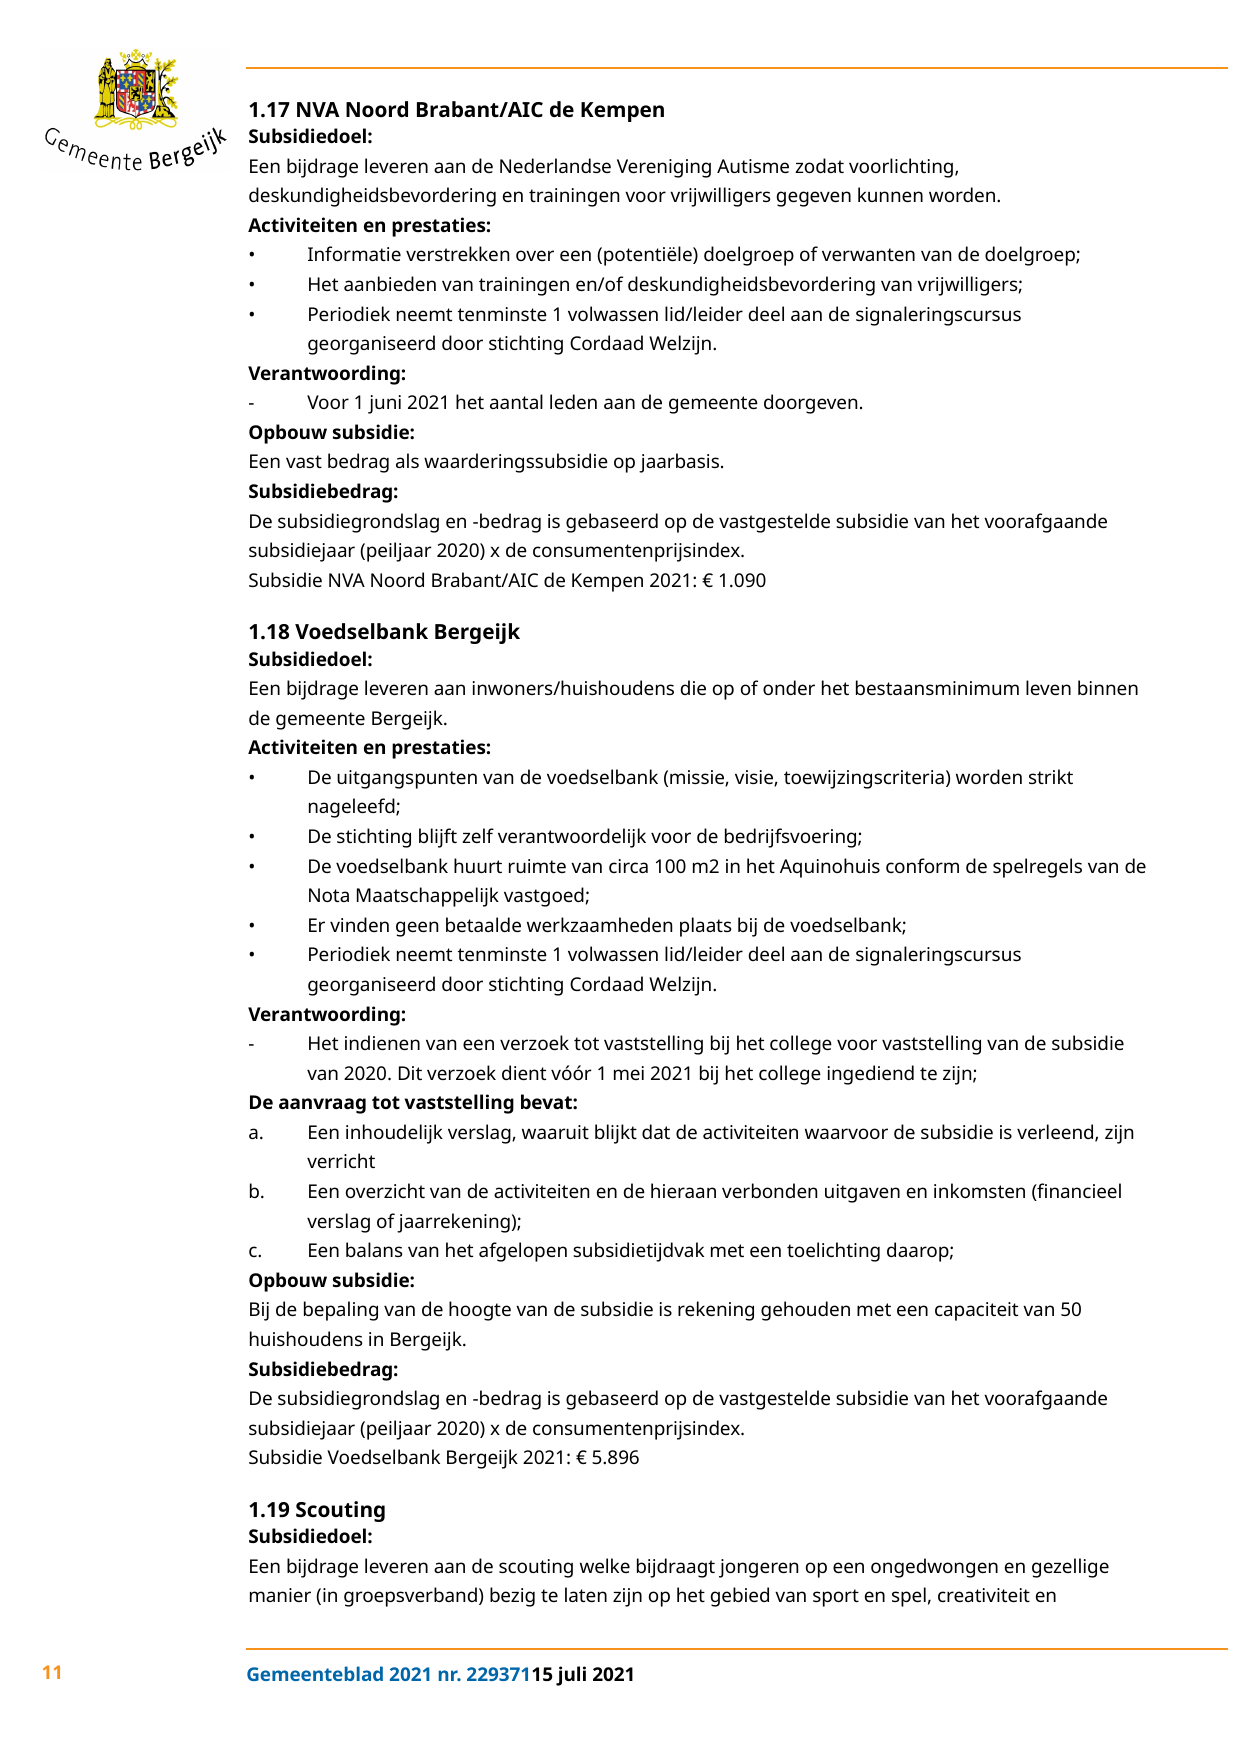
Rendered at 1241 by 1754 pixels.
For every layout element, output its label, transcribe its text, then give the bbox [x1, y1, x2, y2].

text Een bijdrage leveren aan inwoners/huishoudens die op of onder het bestaansminimum leven binnen de gemeente Bergeijk. [248, 675, 1152, 731]
text Subsidie NVA Noord Brabant/AIC de Kempen 2021: € 1.090 [248, 567, 1152, 593]
text De aanvraag tot vaststelling bevat: [248, 1089, 1152, 1115]
text 1.18 Voedselbank Bergeijk [248, 617, 1152, 646]
text De subsidiegrondslag en -bedrag is gebaseerd op de vastgestelde subsidie van het voorafgaande subsidiejaar (peiljaar 2020) x de consumentenprijsindex. [248, 1385, 1152, 1441]
list Het aanbieden van trainingen en/of deskundigheidsbevordering van vrijwilligers; [248, 271, 1152, 297]
text Subsidiebedrag: [248, 1356, 1152, 1382]
text Een vast bedrag als waarderingssubsidie op jaarbasis. [248, 449, 1152, 474]
text Verantwoording: [248, 1001, 1152, 1027]
text Subsidie Voedselbank Bergeijk 2021: € 5.896 [248, 1444, 1152, 1470]
list Periodiek neemt tenminste 1 volwassen lid/leider deel aan de signaleringscursus georganiseerd door stichting Cordaad Welzijn. [248, 301, 1152, 356]
text Activiteiten en prestaties: [248, 734, 1152, 760]
text Een bijdrage leveren aan de Nederlandse Vereniging Autisme zodat voorlichting, deskundigheidsbevordering en trainingen voor vrijwilligers gegeven kunnen worden. [248, 153, 1152, 208]
list Een balans van het afgelopen subsidietijdvak met een toelichting daarop; [248, 1237, 1152, 1263]
text Subsidiedoel: [248, 123, 1152, 149]
text Subsidiedoel: [248, 646, 1152, 672]
list Er vinden geen betaalde werkzaamheden plaats bij de voedselbank; [248, 912, 1152, 938]
list Voor 1 juni 2021 het aantal leden aan de gemeente doorgeven. [248, 389, 1152, 415]
text Subsidiebedrag: [248, 478, 1152, 504]
list Periodiek neemt tenminste 1 volwassen lid/leider deel aan de signaleringscursus georganiseerd door stichting Cordaad Welzijn. [248, 942, 1152, 997]
list De uitgangspunten van de voedselbank (missie, visie, toewijzingscriteria) worden strikt nageleefd; [248, 764, 1152, 819]
text Een bijdrage leveren aan de scouting welke bijdraagt jongeren op een ongedwongen en gezellige manier (in groepsverband) bezig te laten zijn op het gebied van sport en spel, creativiteit en [248, 1553, 1152, 1608]
list Informatie verstrekken over een (potentiële) doelgroep of verwanten van de doelgroep; [248, 242, 1152, 267]
text 1.19 Scouting [248, 1495, 1152, 1523]
list Een inhoudelijk verslag, waaruit blijkt dat de activiteiten waarvoor de subsidie is verleend, zijn verricht [248, 1119, 1152, 1174]
text Bij de bepaling van de hoogte van de subsidie is rekening gehouden met een capaciteit van 50 huishoudens in Bergeijk. [248, 1297, 1152, 1352]
list De voedselbank huurt ruimte van circa 100 m2 in het Aquinohuis conform de spelregels van de Nota Maatschappelijk vastgoed; [248, 853, 1152, 908]
text Subsidiedoel: [248, 1523, 1152, 1549]
list De stichting blijft zelf verantwoordelijk voor de bedrijfsvoering; [248, 823, 1152, 849]
list Een overzicht van de activiteiten en de hieraan verbonden uitgaven en inkomsten (financieel verslag of jaarrekening); [248, 1178, 1152, 1234]
text Activiteiten en prestaties: [248, 212, 1152, 238]
text Opbouw subsidie: [248, 419, 1152, 445]
text Verantwoording: [248, 360, 1152, 386]
text 1.17 NVA Noord Brabant/AIC de Kempen [248, 95, 1152, 123]
text De subsidiegrondslag en -bedrag is gebaseerd op de vastgestelde subsidie van het voorafgaande subsidiejaar (peiljaar 2020) x de consumentenprijsindex. [248, 508, 1152, 563]
picture [41, 47, 231, 172]
text Opbouw subsidie: [248, 1267, 1152, 1293]
list Het indienen van een verzoek tot vaststelling bij het college voor vaststelling van de subsidie van 2020. Dit verzoek dient vóór 1 mei 2021 bij het college ingediend te zijn; [248, 1030, 1152, 1086]
